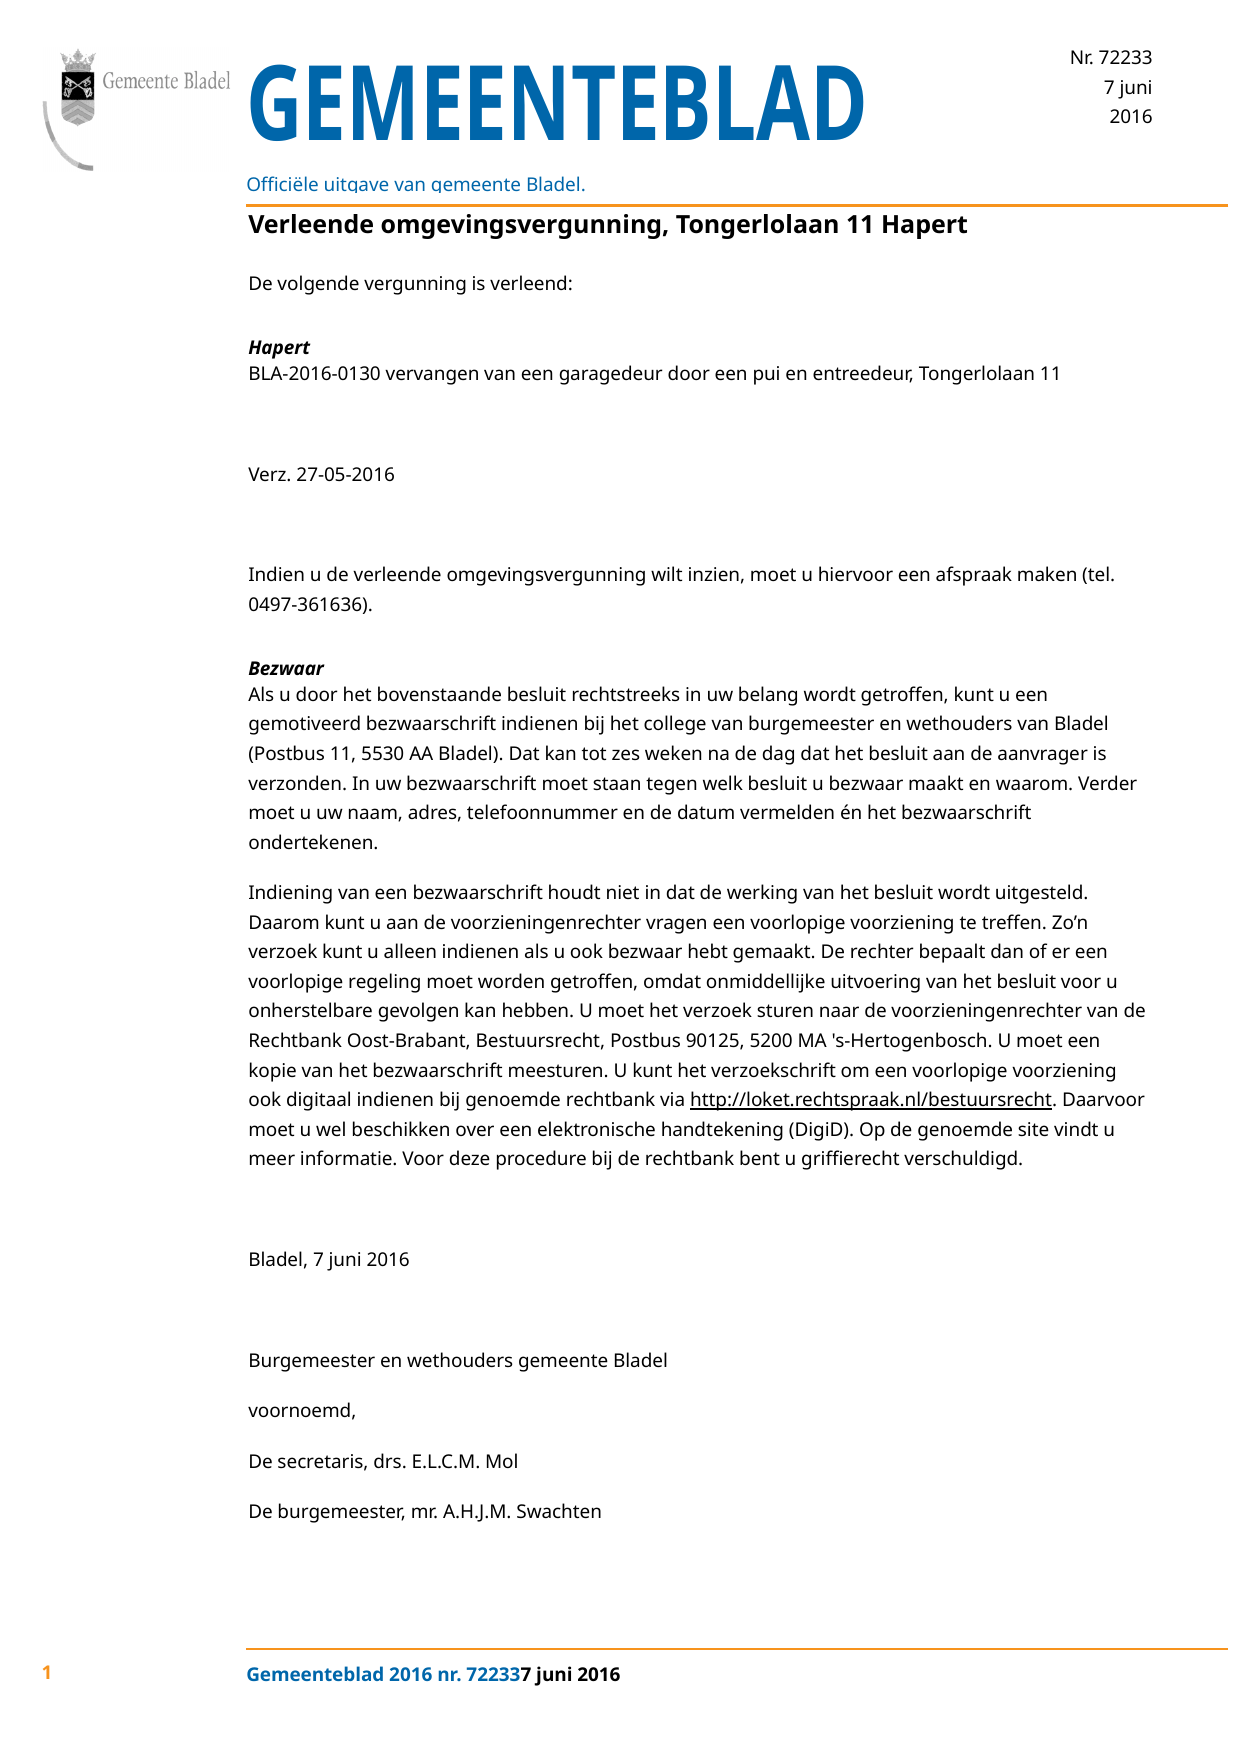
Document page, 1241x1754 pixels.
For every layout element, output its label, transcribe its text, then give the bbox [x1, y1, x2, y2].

text Verleende omgevingsvergunning, Tongerlolaan 11 Hapert [248, 207, 1152, 241]
text De secretaris, drs. E.L.C.M. Mol [248, 1448, 1152, 1474]
text voornoemd, [248, 1398, 1152, 1423]
text Burgemeester en wethouders gemeente Bladel [248, 1347, 1152, 1373]
text De burgemeester, mr. A.H.J.M. Swachten [248, 1498, 1152, 1524]
text Verz. 27-05-2016 [248, 461, 1152, 487]
text Bladel, 7 juni 2016 [248, 1246, 1152, 1272]
picture [41, 47, 231, 172]
text Hapert [248, 334, 1152, 360]
text Indien u de verleende omgevingsvergunning wilt inzien, moet u hiervoor een afspraak maken (tel. 0497-361636). [248, 562, 1152, 617]
text Indiening van een bezwaarschrift houdt niet in dat de werking van het besluit wordt uitgesteld. Daarom kunt u aan de voorzieningenrechter vragen een voorlopige voorziening te treffen. Zo’n verzoek kunt u alleen indienen als u ook bezwaar hebt gemaakt. De rechter bepaalt dan of er een voorlopige regeling moet worden getroffen, omdat onmiddellijke uitvoering van het besluit voor u onherstelbare gevolgen kan hebben. U moet het verzoek sturen naar de voorzieningenrechter van de Rechtbank Oost-Brabant, Bestuursrecht, Postbus 90125, 5200 MA 's-Hertogenbosch. U moet een kopie van het bezwaarschrift meesturen. U kunt het verzoekschrift om een voorlopige voorziening ook digitaal indienen bij genoemde rechtbank via http://loket.rechtspraak.nl/bestuursrecht. Daarvoor moet u wel beschikken over een elektronische handtekening (DigiD). Op de genoemde site vindt u meer informatie. Voor deze procedure bij de rechtbank bent u griffierecht verschuldigd. [248, 879, 1152, 1171]
text De volgende vergunning is verleend: [248, 270, 1152, 296]
text Bezwaar [248, 655, 1152, 681]
text BLA-2016-0130 vervangen van een garagedeur door een pui en entreedeur, Tongerlolaan 11 [248, 360, 1152, 386]
text Als u door het bovenstaande besluit rechtstreeks in uw belang wordt getroffen, kunt u een gemotiveerd bezwaarschrift indienen bij het college van burgemeester en wethouders van Bladel (Postbus 11, 5530 AA Bladel). Dat kan tot zes weken na de dag dat het besluit aan de aanvrager is verzonden. In uw bezwaarschrift moet staan tegen welk besluit u bezwaar maakt en waarom. Verder moet u uw naam, adres, telefoonnummer en de datum vermelden én het bezwaarschrift ondertekenen. [248, 681, 1152, 854]
